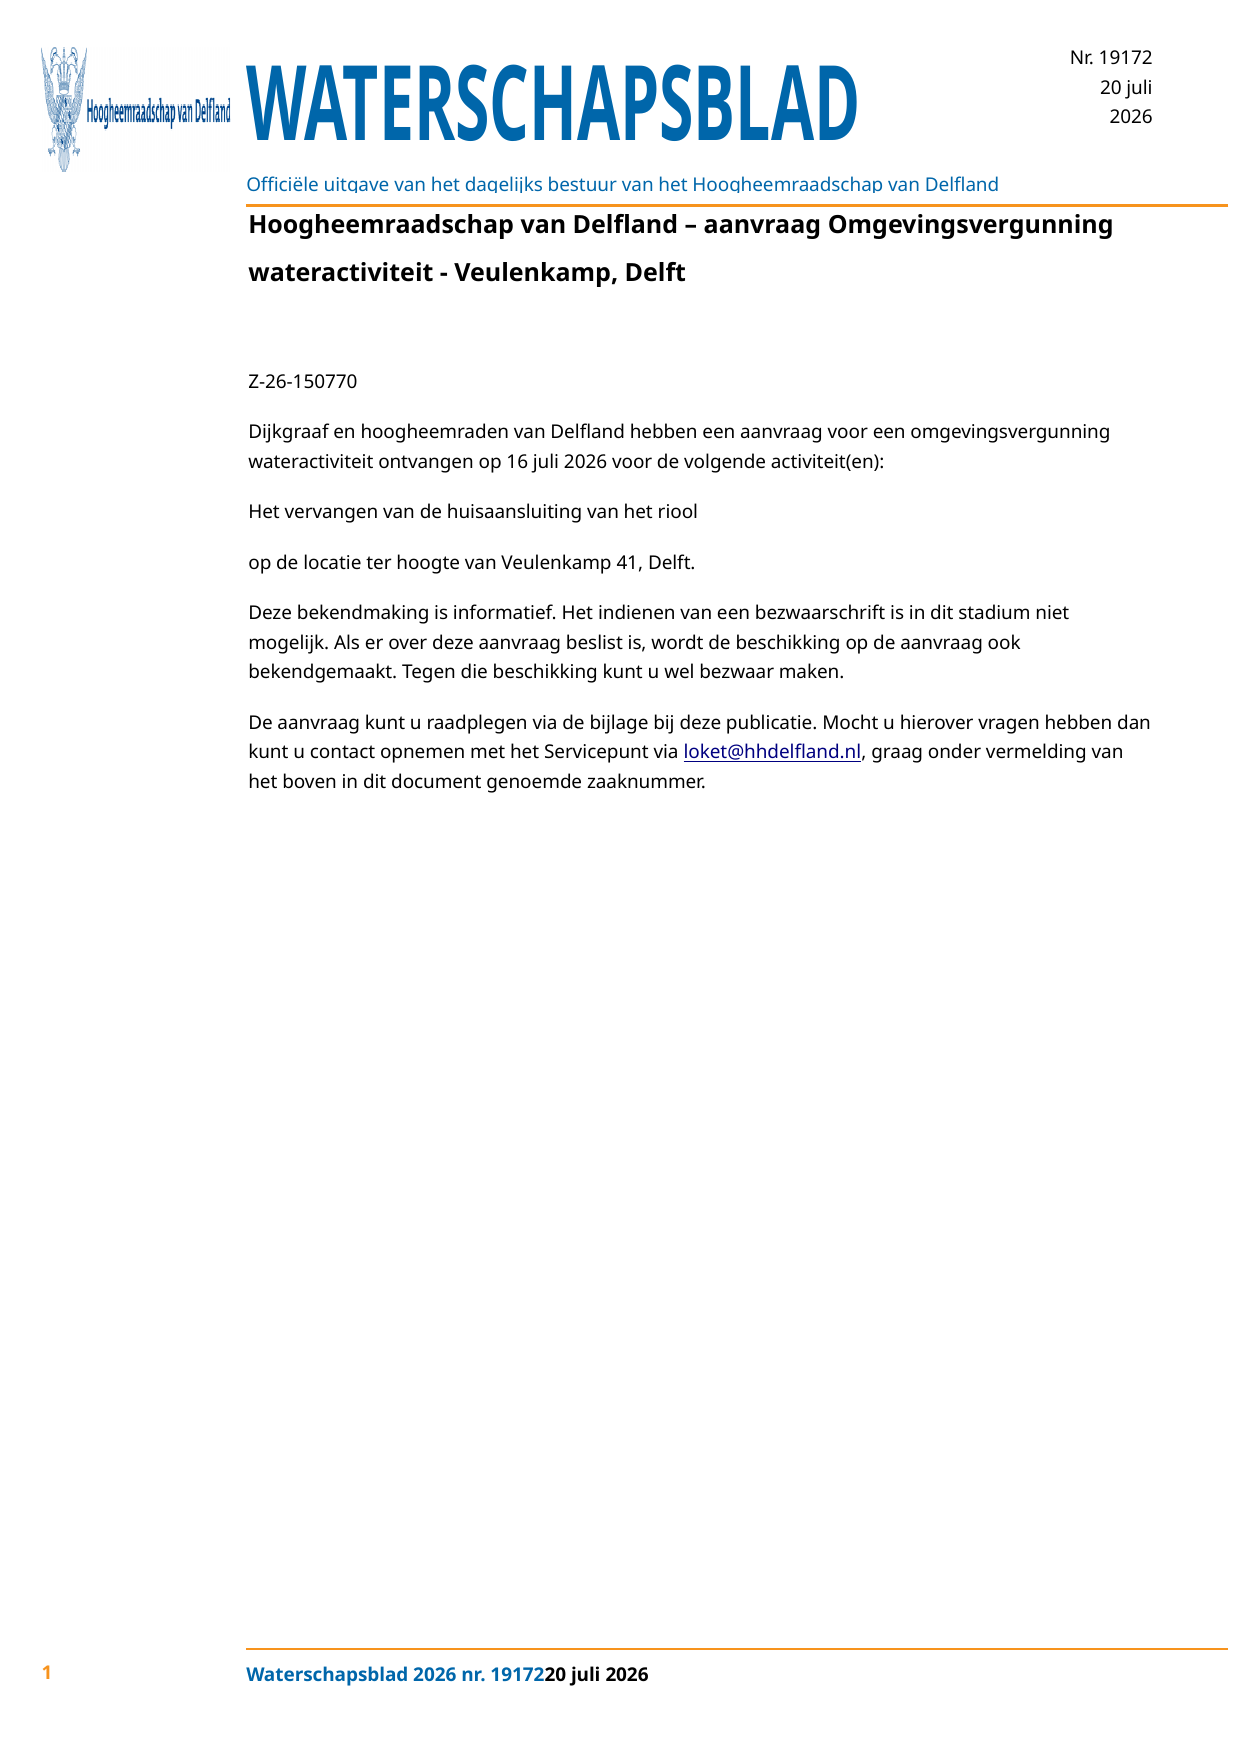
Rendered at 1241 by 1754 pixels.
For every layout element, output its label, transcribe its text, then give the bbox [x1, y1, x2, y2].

text Deze bekendmaking is informatief. Het indienen van een bezwaarschrift is in dit stadium niet mogelijk. Als er over deze aanvraag beslist is, wordt de beschikking op de aanvraag ook bekendgemaakt. Tegen die beschikking kunt u wel bezwaar maken. [248, 599, 1152, 684]
text Z-26-150770 [248, 368, 1152, 394]
text Hoogheemraadschap van Delfland – aanvraag Omgevingsvergunning wateractiviteit - Veulenkamp, Delft [248, 207, 1152, 288]
text op de locatie ter hoogte van Veulenkamp 41, Delft. [248, 549, 1152, 575]
text Het vervangen van de huisaansluiting van het riool [248, 499, 1152, 524]
picture [41, 47, 231, 172]
text Dijkgraaf en hoogheemraden van Delfland hebben een aanvraag voor een omgevingsvergunning wateractiviteit ontvangen op 16 juli 2026 voor de volgende activiteit(en): [248, 419, 1152, 474]
text De aanvraag kunt u raadplegen via de bijlage bij deze publicatie. Mocht u hierover vragen hebben dan kunt u contact opnemen met het Servicepunt via loket@hhdelfland.nl, graag onder vermelding van het boven in dit document genoemde zaaknummer. [248, 709, 1152, 794]
